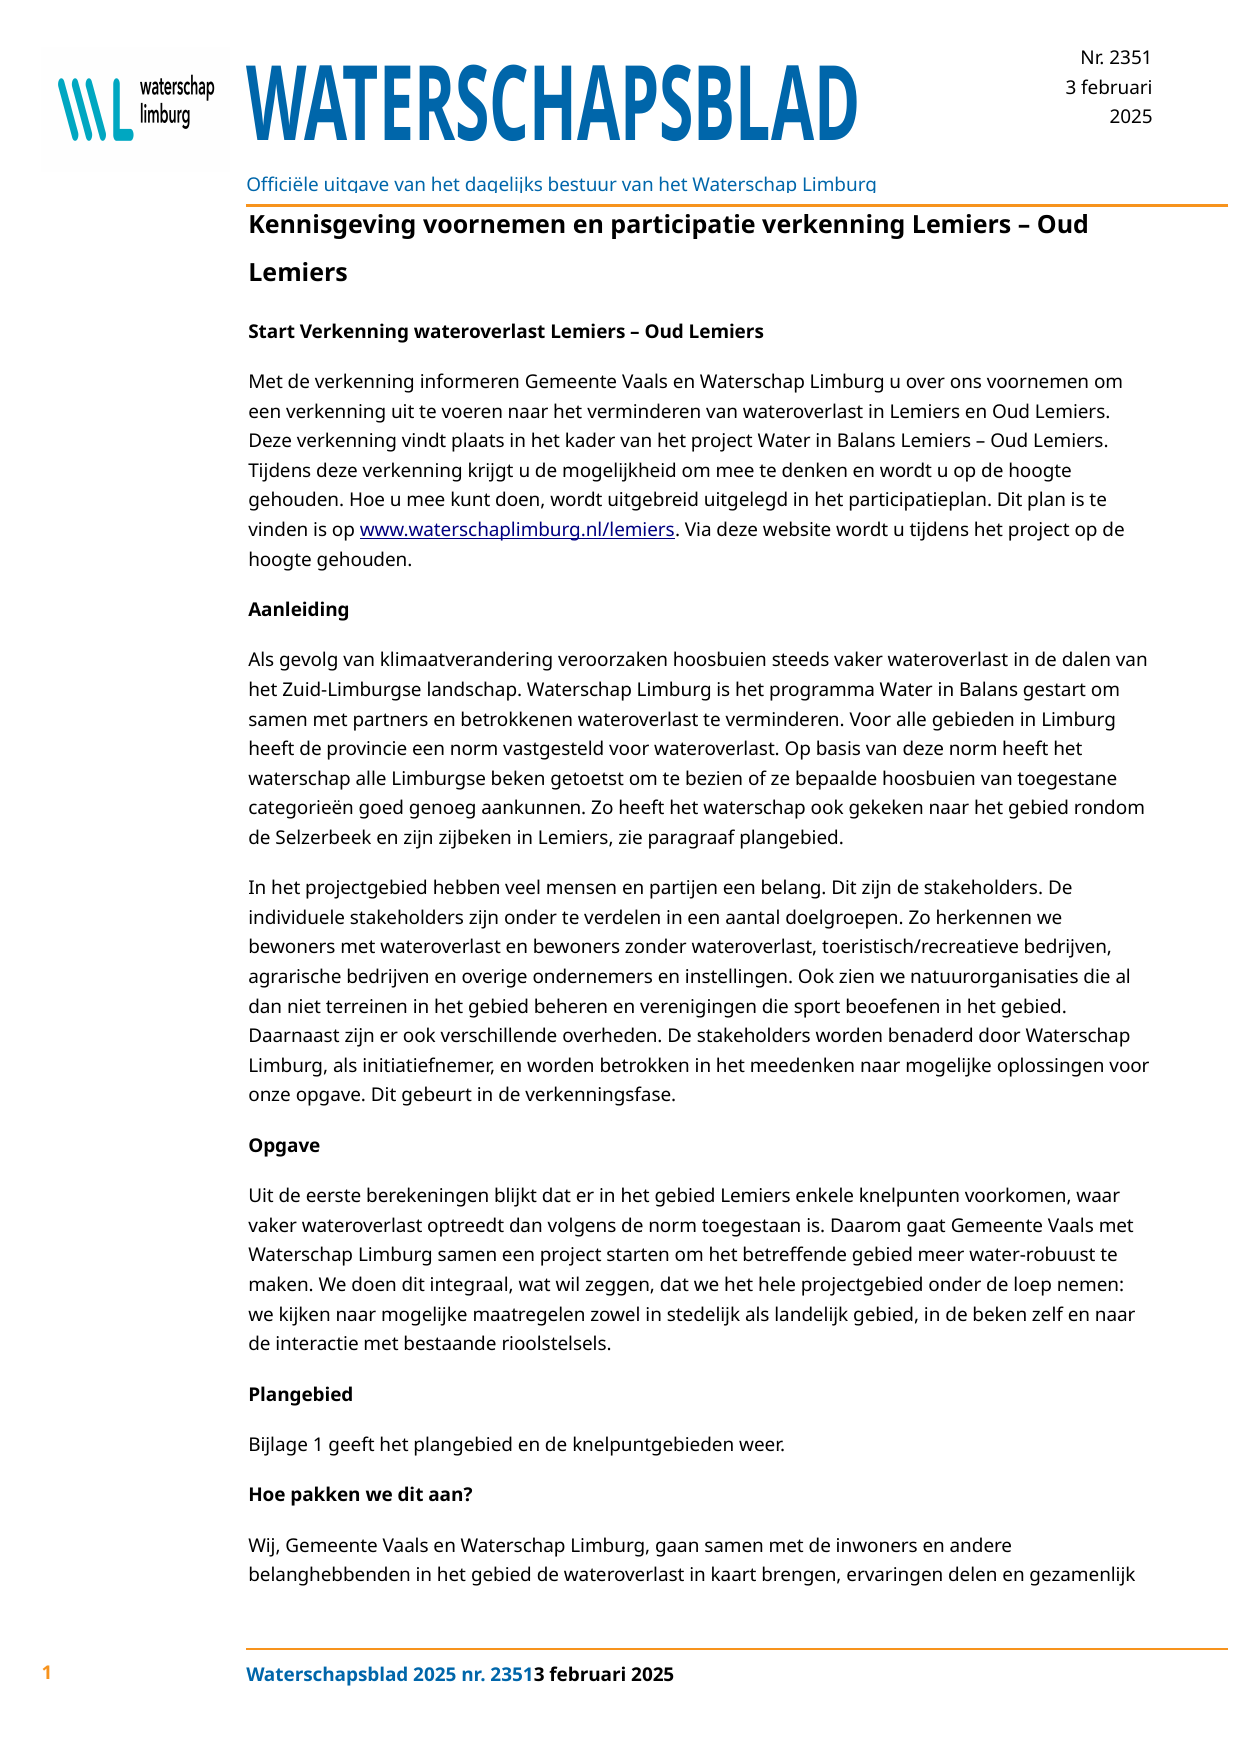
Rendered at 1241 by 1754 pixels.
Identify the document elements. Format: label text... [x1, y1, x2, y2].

text Aanleiding [248, 596, 1152, 622]
text Hoe pakken we dit aan? [248, 1482, 1152, 1507]
text Met de verkenning informeren Gemeente Vaals en Waterschap Limburg u over ons voornemen om een verkenning uit te voeren naar het verminderen van wateroverlast in Lemiers en Oud Lemiers. Deze verkenning vindt plaats in het kader van het project Water in Balans Lemiers – Oud Lemiers. Tijdens deze verkenning krijgt u de mogelijkheid om mee te denken en wordt u op de hoogte gehouden. Hoe u mee kunt doen, wordt uitgebreid uitgelegd in het participatieplan. Dit plan is te vinden is op www.waterschaplimburg.nl/lemiers. Via deze website wordt u tijdens het project op de hoogte gehouden. [248, 368, 1152, 572]
text In het projectgebied hebben veel mensen en partijen een belang. Dit zijn de stakeholders. De individuele stakeholders zijn onder te verdelen in een aantal doelgroepen. Zo herkennen we bewoners met wateroverlast en bewoners zonder wateroverlast, toeristisch/recreatieve bedrijven, agrarische bedrijven en overige ondernemers en instellingen. Ook zien we natuurorganisaties die al dan niet terreinen in het gebied beheren en verenigingen die sport beoefenen in het gebied. Daarnaast zijn er ook verschillende overheden. De stakeholders worden benaderd door Waterschap Limburg, als initiatiefnemer, en worden betrokken in het meedenken naar mogelijke oplossingen voor onze opgave. Dit gebeurt in de verkenningsfase. [248, 874, 1152, 1107]
text Opgave [248, 1132, 1152, 1158]
text Als gevolg van klimaatverandering veroorzaken hoosbuien steeds vaker wateroverlast in de dalen van het Zuid-Limburgse landschap. Waterschap Limburg is het programma Water in Balans gestart om samen met partners en betrokkenen wateroverlast te verminderen. Voor alle gebieden in Limburg heeft de provincie een norm vastgesteld voor wateroverlast. Op basis van deze norm heeft het waterschap alle Limburgse beken getoetst om te bezien of ze bepaalde hoosbuien van toegestane categorieën goed genoeg aankunnen. Zo heeft het waterschap ook gekeken naar het gebied rondom de Selzerbeek en zijn zijbeken in Lemiers, zie paragraaf plangebied. [248, 647, 1152, 850]
text Uit de eerste berekeningen blijkt dat er in het gebied Lemiers enkele knelpunten voorkomen, waar vaker wateroverlast optreedt dan volgens de norm toegestaan is. Daarom gaat Gemeente Vaals met Waterschap Limburg samen een project starten om het betreffende gebied meer water-robuust te maken. We doen dit integraal, wat wil zeggen, dat we het hele projectgebied onder de loep nemen: we kijken naar mogelijke maatregelen zowel in stedelijk als landelijk gebied, in de beken zelf en naar de interactie met bestaande rioolstelsels. [248, 1182, 1152, 1356]
text Wij, Gemeente Vaals en Waterschap Limburg, gaan samen met de inwoners en andere belanghebbenden in het gebied de wateroverlast in kaart brengen, ervaringen delen en gezamenlijk [248, 1532, 1152, 1587]
text Start Verkenning wateroverlast Lemiers – Oud Lemiers [248, 318, 1152, 344]
text Kennisgeving voornemen en participatie verkenning Lemiers – Oud Lemiers [248, 207, 1152, 288]
text Plangebied [248, 1381, 1152, 1407]
picture [41, 47, 231, 172]
text Bijlage 1 geeft het plangebied en de knelpuntgebieden weer. [248, 1431, 1152, 1457]
